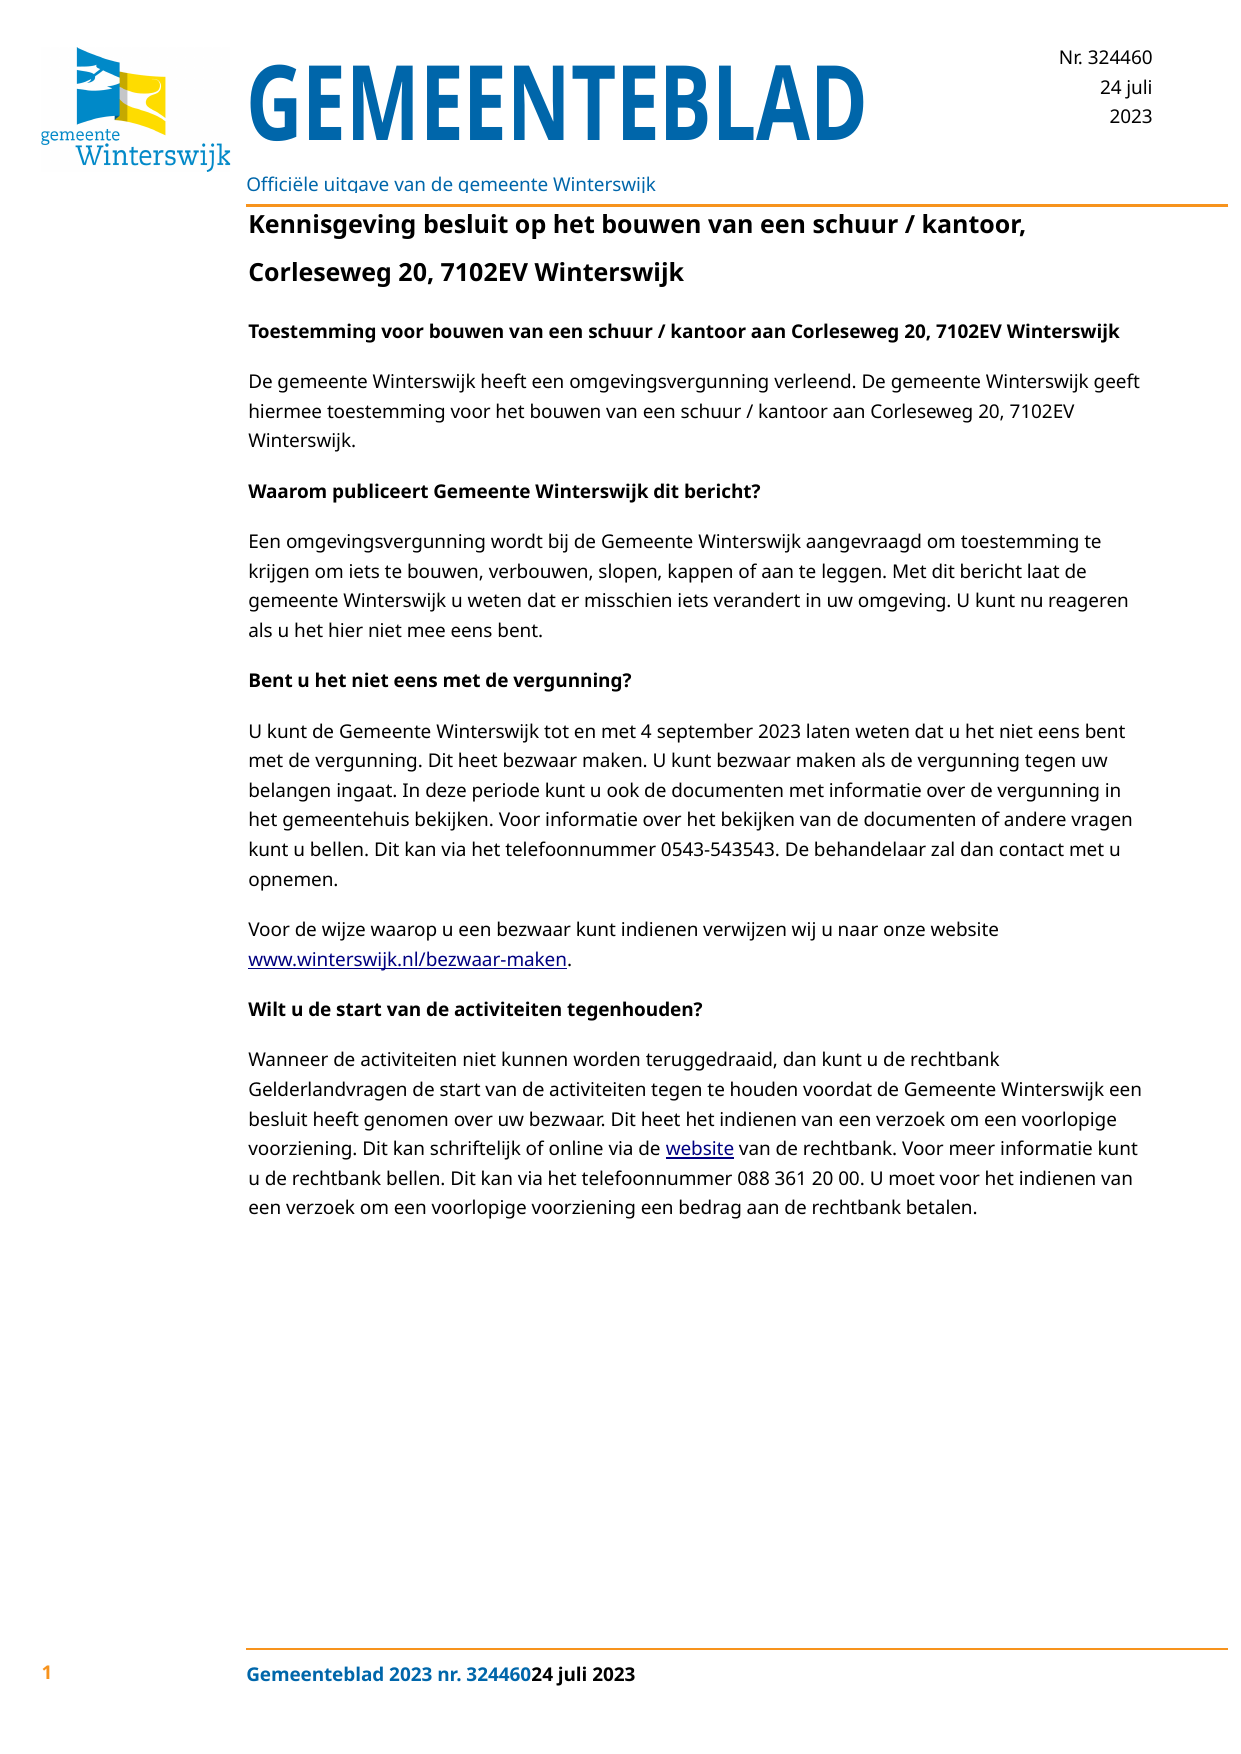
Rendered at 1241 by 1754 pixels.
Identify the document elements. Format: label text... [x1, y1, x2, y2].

text Een omgevingsvergunning wordt bij de Gemeente Winterswijk aangevraagd om toestemming te krijgen om iets te bouwen, verbouwen, slopen, kappen of aan te leggen. Met dit bericht laat de gemeente Winterswijk u weten dat er misschien iets verandert in uw omgeving. U kunt nu reageren als u het hier niet mee eens bent. [248, 528, 1152, 643]
text Wanneer de activiteiten niet kunnen worden teruggedraaid, dan kunt u de rechtbank Gelderlandvragen de start van de activiteiten tegen te houden voordat de Gemeente Winterswijk een besluit heeft genomen over uw bezwaar. Dit heet het indienen van een verzoek om een voorlopige voorziening. Dit kan schriftelijk of online via de website van de rechtbank. Voor meer informatie kunt u de rechtbank bellen. Dit kan via het telefoonnummer 088 361 20 00. U moet voor het indienen van een verzoek om een voorlopige voorziening een bedrag aan de rechtbank betalen. [248, 1047, 1152, 1220]
text Waarom publiceert Gemeente Winterswijk dit bericht? [248, 478, 1152, 504]
picture [41, 47, 231, 172]
text De gemeente Winterswijk heeft een omgevingsvergunning verleend. De gemeente Winterswijk geeft hiermee toestemming voor het bouwen van een schuur / kantoor aan Corleseweg 20, 7102EV Winterswijk. [248, 368, 1152, 453]
text Voor de wijze waarop u een bezwaar kunt indienen verwijzen wij u naar onze website www.winterswijk.nl/bezwaar-maken. [248, 916, 1152, 972]
text Kennisgeving besluit op het bouwen van een schuur / kantoor, Corleseweg 20, 7102EV Winterswijk [248, 207, 1152, 288]
picture [225, 153, 231, 162]
text Toestemming voor bouwen van een schuur / kantoor aan Corleseweg 20, 7102EV Winterswijk [248, 318, 1152, 344]
text U kunt de Gemeente Winterswijk tot en met 4 september 2023 laten weten dat u het niet eens bent met de vergunning. Dit heet bezwaar maken. U kunt bezwaar maken als de vergunning tegen uw belangen ingaat. In deze periode kunt u ook de documenten met informatie over de vergunning in het gemeentehuis bekijken. Voor informatie over het bekijken van de documenten of andere vragen kunt u bellen. Dit kan via het telefoonnummer 0543-543543. De behandelaar zal dan contact met u opnemen. [248, 718, 1152, 892]
text Bent u het niet eens met de vergunning? [248, 667, 1152, 693]
text Wilt u de start van de activiteiten tegenhouden? [248, 996, 1152, 1022]
